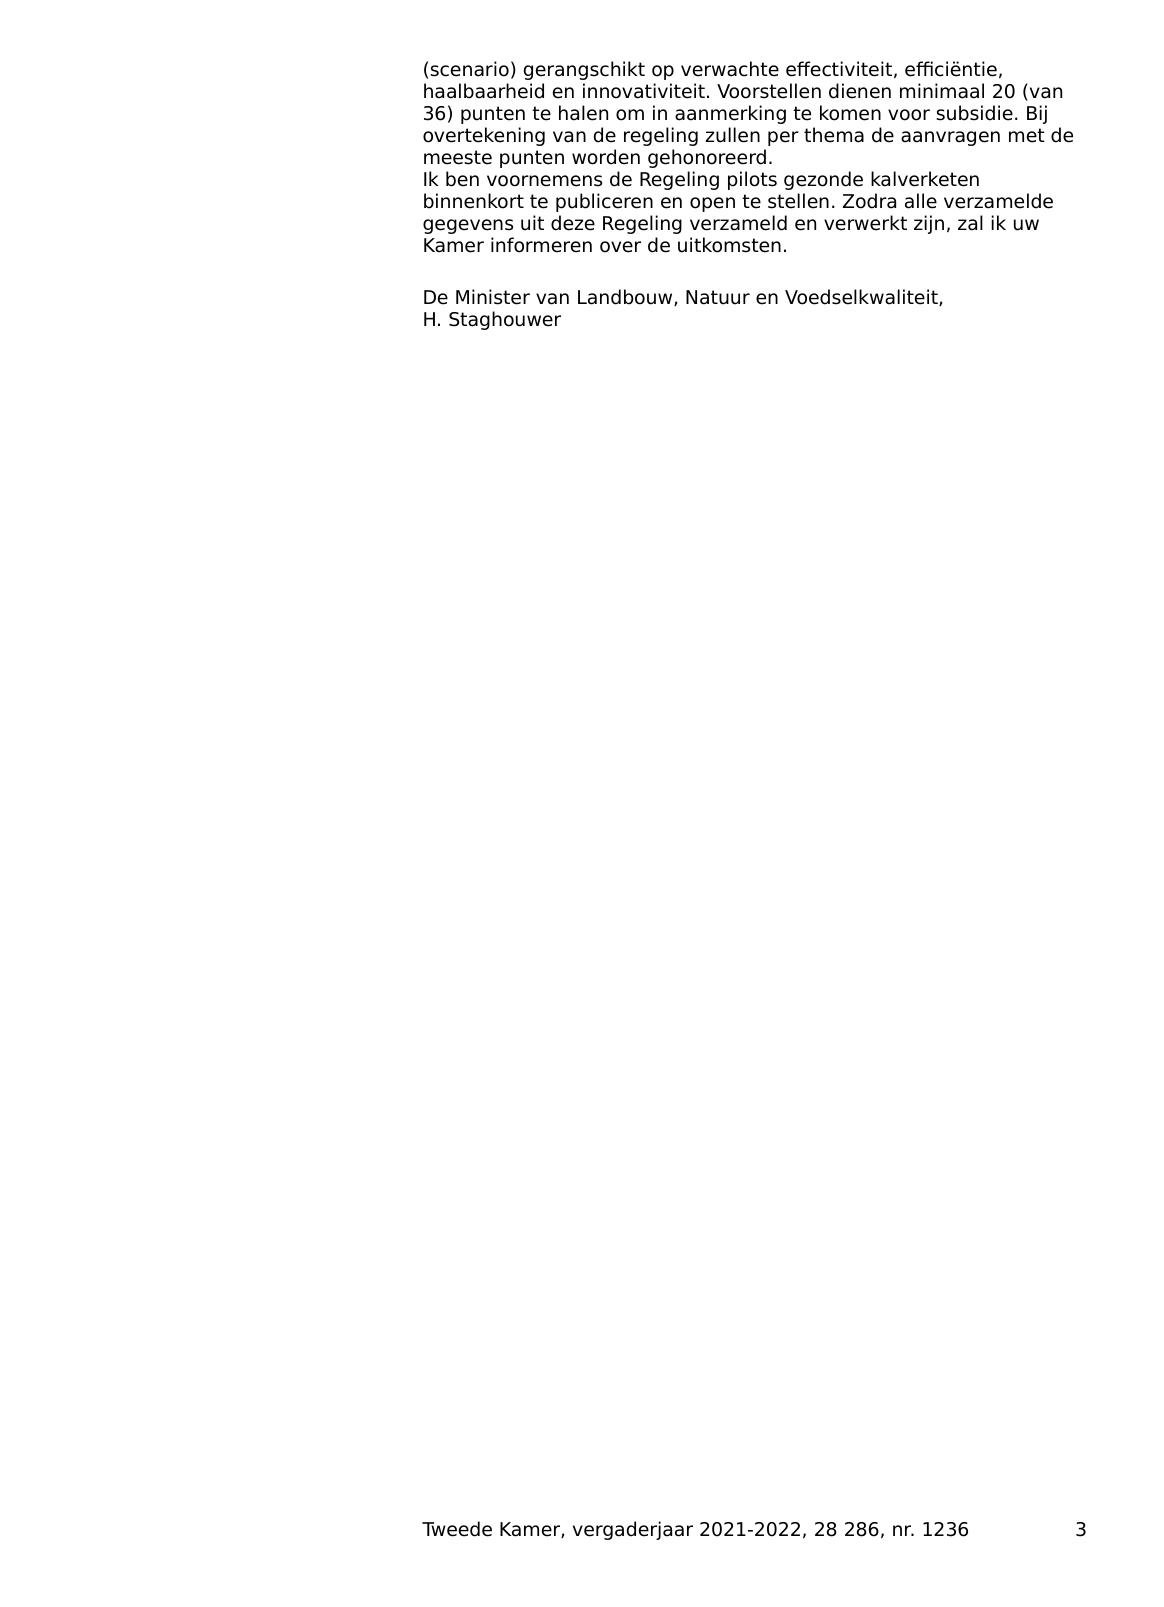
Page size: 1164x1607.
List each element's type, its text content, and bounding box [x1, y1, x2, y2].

text De Minister van Landbouw, Natuur en Voedselkwaliteit, H. Staghouwer [422, 287, 1087, 331]
text Ik ben voornemens de Regeling pilots gezonde kalverketen binnenkort te publiceren en open te stellen. Zodra alle verzamelde gegevens uit deze Regeling verzameld en verwerkt zijn, zal ik uw Kamer informeren over de uitkomsten. [422, 169, 1087, 257]
text (scenario) gerangschikt op verwachte effectiviteit, efficiëntie, haalbaarheid en innovativiteit. Voorstellen dienen minimaal 20 (van 36) punten te halen om in aanmerking te komen voor subsidie. Bij overtekening van de regeling zullen per thema de aanvragen met de meeste punten worden gehonoreerd. [422, 59, 1087, 169]
